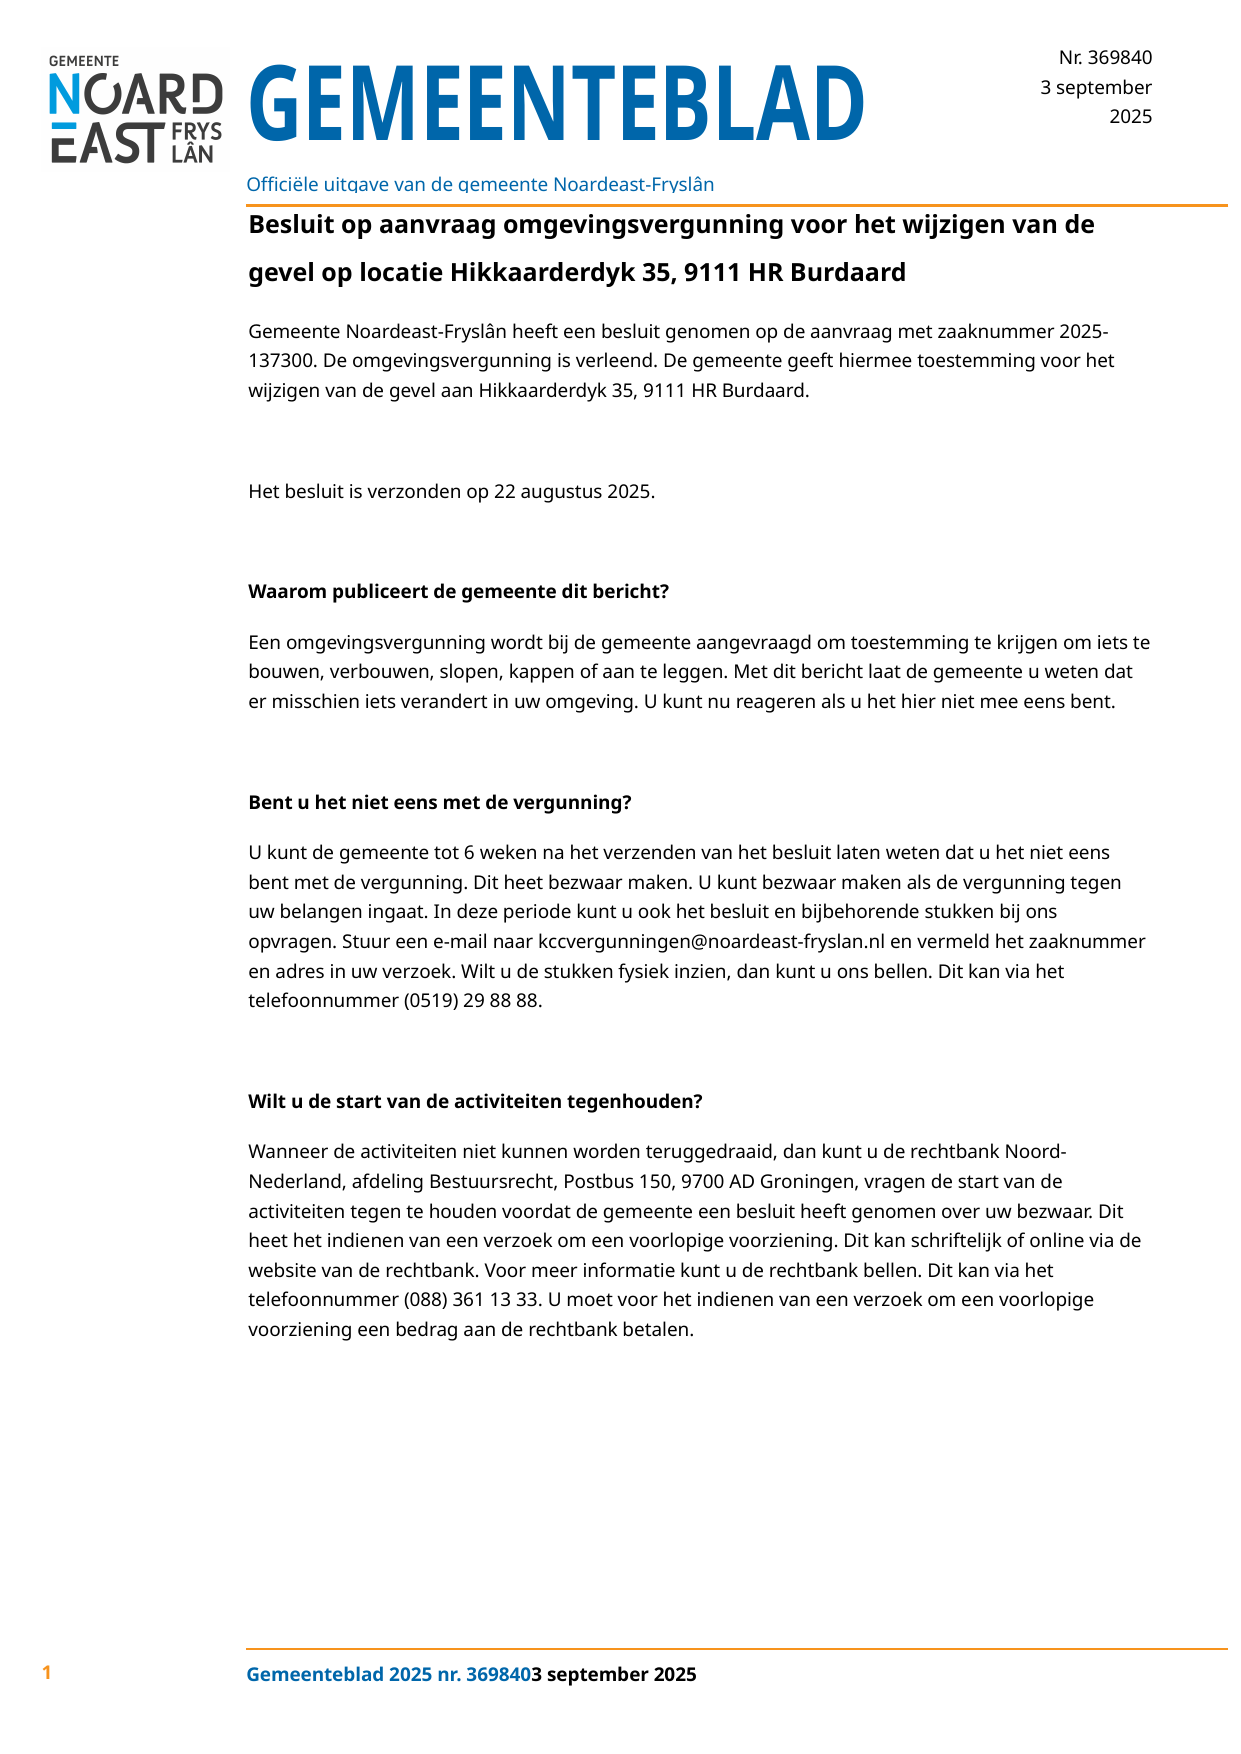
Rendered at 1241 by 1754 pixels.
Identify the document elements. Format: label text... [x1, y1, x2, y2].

picture [41, 47, 231, 172]
text Wanneer de activiteiten niet kunnen worden teruggedraaid, dan kunt u de rechtbank Noord-Nederland, afdeling Bestuursrecht, Postbus 150, 9700 AD Groningen, vragen de start van de activiteiten tegen te houden voordat de gemeente een besluit heeft genomen over uw bezwaar. Dit heet het indienen van een verzoek om een voorlopige voorziening. Dit kan schriftelijk of online via de website van de rechtbank. Voor meer informatie kunt u de rechtbank bellen. Dit kan via het telefoonnummer (088) 361 13 33. U moet voor het indienen van een verzoek om een voorlopige voorziening een bedrag aan de rechtbank betalen. [248, 1139, 1152, 1342]
text Gemeente Noardeast-Fryslân heeft een besluit genomen op de aanvraag met zaaknummer 2025-137300. De omgevingsvergunning is verleend. De gemeente geeft hiermee toestemming voor het wijzigen van de gevel aan Hikkaarderdyk 35, 9111 HR Burdaard. [248, 318, 1152, 403]
text Het besluit is verzonden op 22 augustus 2025. [248, 478, 1152, 504]
text Een omgevingsvergunning wordt bij de gemeente aangevraagd om toestemming te krijgen om iets te bouwen, verbouwen, slopen, kappen of aan te leggen. Met dit bericht laat de gemeente u weten dat er misschien iets verandert in uw omgeving. U kunt nu reageren als u het hier niet mee eens bent. [248, 629, 1152, 714]
text U kunt de gemeente tot 6 weken na het verzenden van het besluit laten weten dat u het niet eens bent met de vergunning. Dit heet bezwaar maken. U kunt bezwaar maken als de vergunning tegen uw belangen ingaat. In deze periode kunt u ook het besluit en bijbehorende stukken bij ons opvragen. Stuur een e-mail naar kccvergunningen@noardeast-fryslan.nl en vermeld het zaaknummer en adres in uw verzoek. Wilt u de stukken fysiek inzien, dan kunt u ons bellen. Dit kan via het telefoonnummer (0519) 29 88 88. [248, 839, 1152, 1013]
text Wilt u de start van de activiteiten tegenhouden? [248, 1088, 1152, 1114]
text Waarom publiceert de gemeente dit bericht? [248, 579, 1152, 604]
text Besluit op aanvraag omgevingsvergunning voor het wijzigen van de gevel op locatie Hikkaarderdyk 35, 9111 HR Burdaard [248, 207, 1152, 288]
text Bent u het niet eens met de vergunning? [248, 789, 1152, 815]
